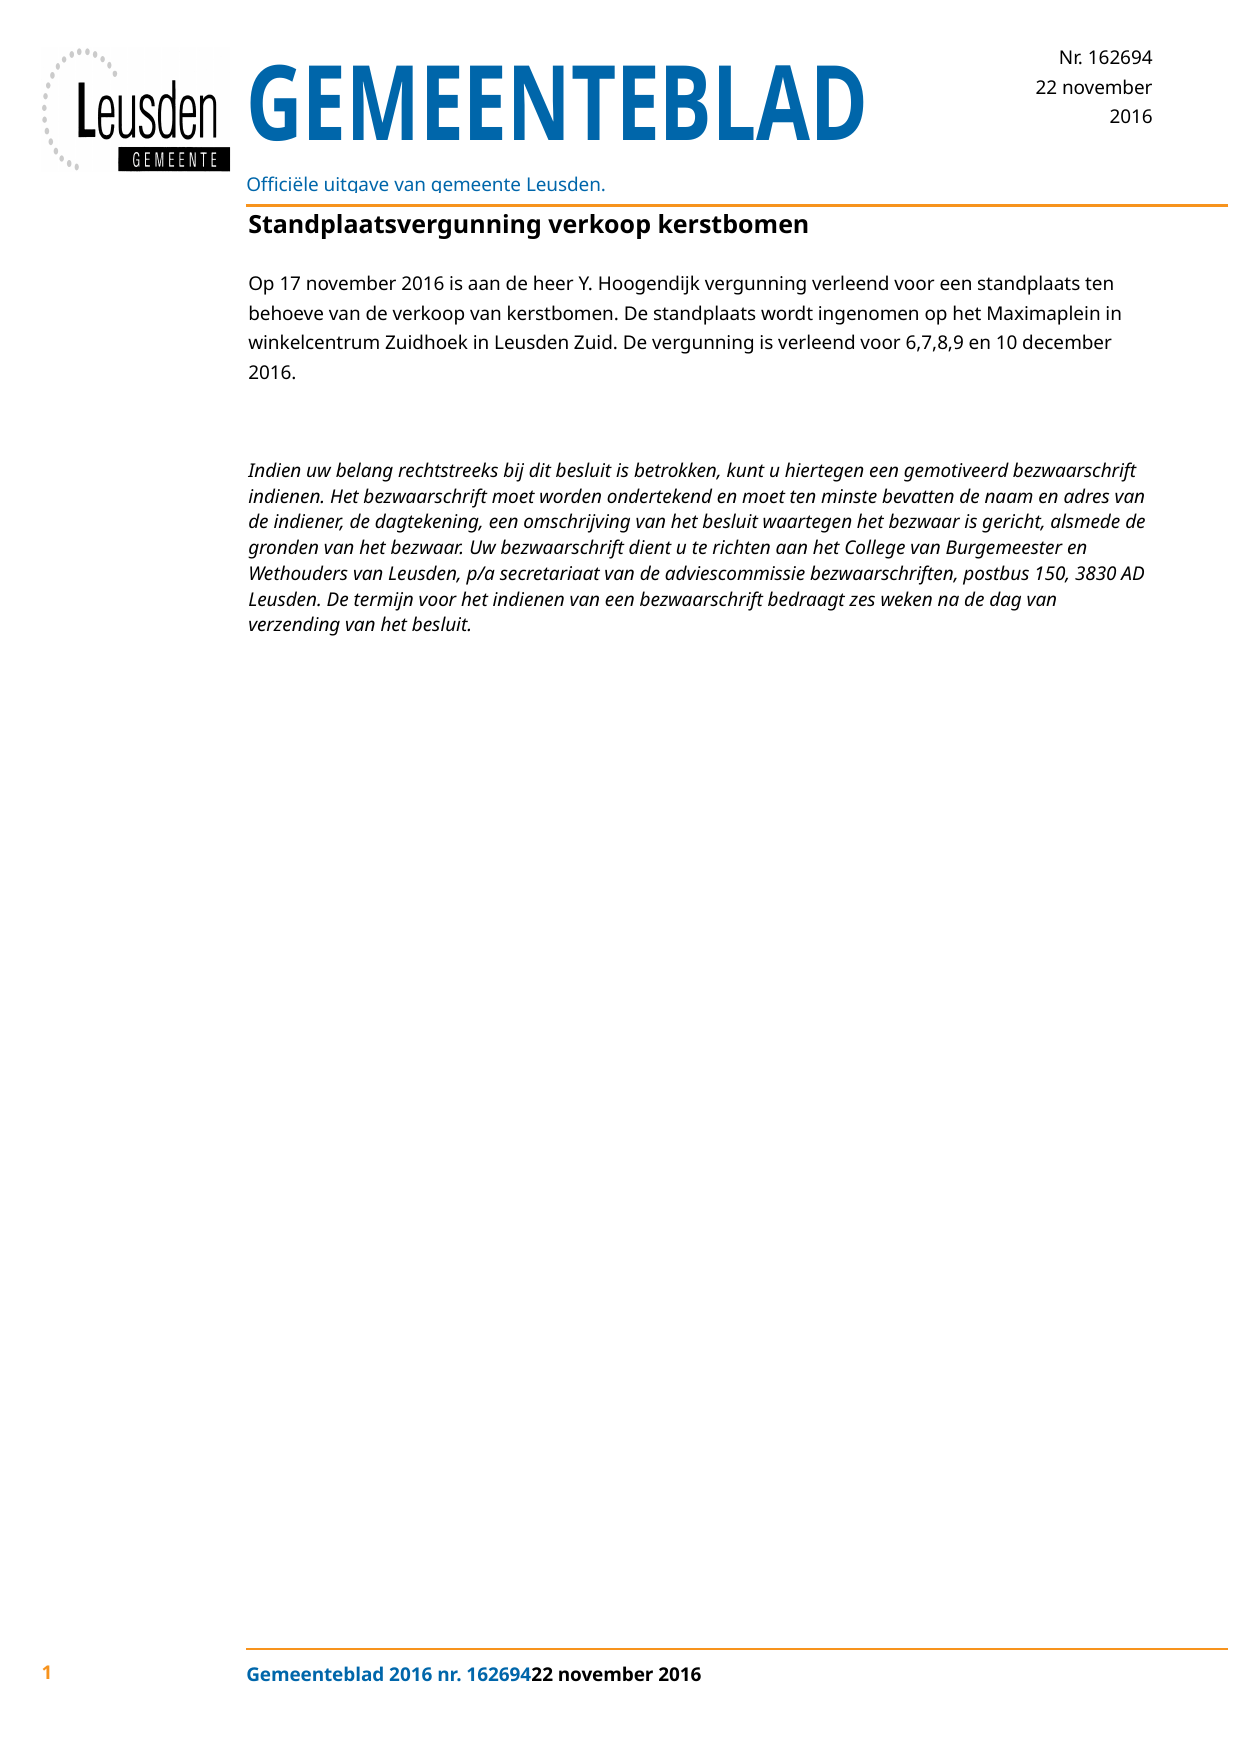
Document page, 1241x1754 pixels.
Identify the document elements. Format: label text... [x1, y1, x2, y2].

text Indien uw belang rechtstreeks bij dit besluit is betrokken, kunt u hiertegen een gemotiveerd bezwaarschrift indienen. Het bezwaarschrift moet worden ondertekend en moet ten minste bevatten de naam en adres van de indiener, de dagtekening, een omschrijving van het besluit waartegen het bezwaar is gericht, alsmede de gronden van het bezwaar. Uw bezwaarschrift dient u te richten aan het College van Burgemeester en Wethouders van Leusden, p/a secretariaat van de adviescommissie bezwaarschriften, postbus 150, 3830 AD Leusden. De termijn voor het indienen van een bezwaarschrift bedraagt zes weken na de dag van verzending van het besluit. [248, 457, 1152, 637]
picture [41, 47, 231, 172]
text Op 17 november 2016 is aan de heer Y. Hoogendijk vergunning verleend voor een standplaats ten behoeve van de verkoop van kerstbomen. De standplaats wordt ingenomen op het Maximaplein in winkelcentrum Zuidhoek in Leusden Zuid. De vergunning is verleend voor 6,7,8,9 en 10 december 2016. [248, 270, 1152, 385]
text Standplaatsvergunning verkoop kerstbomen [248, 207, 1152, 241]
